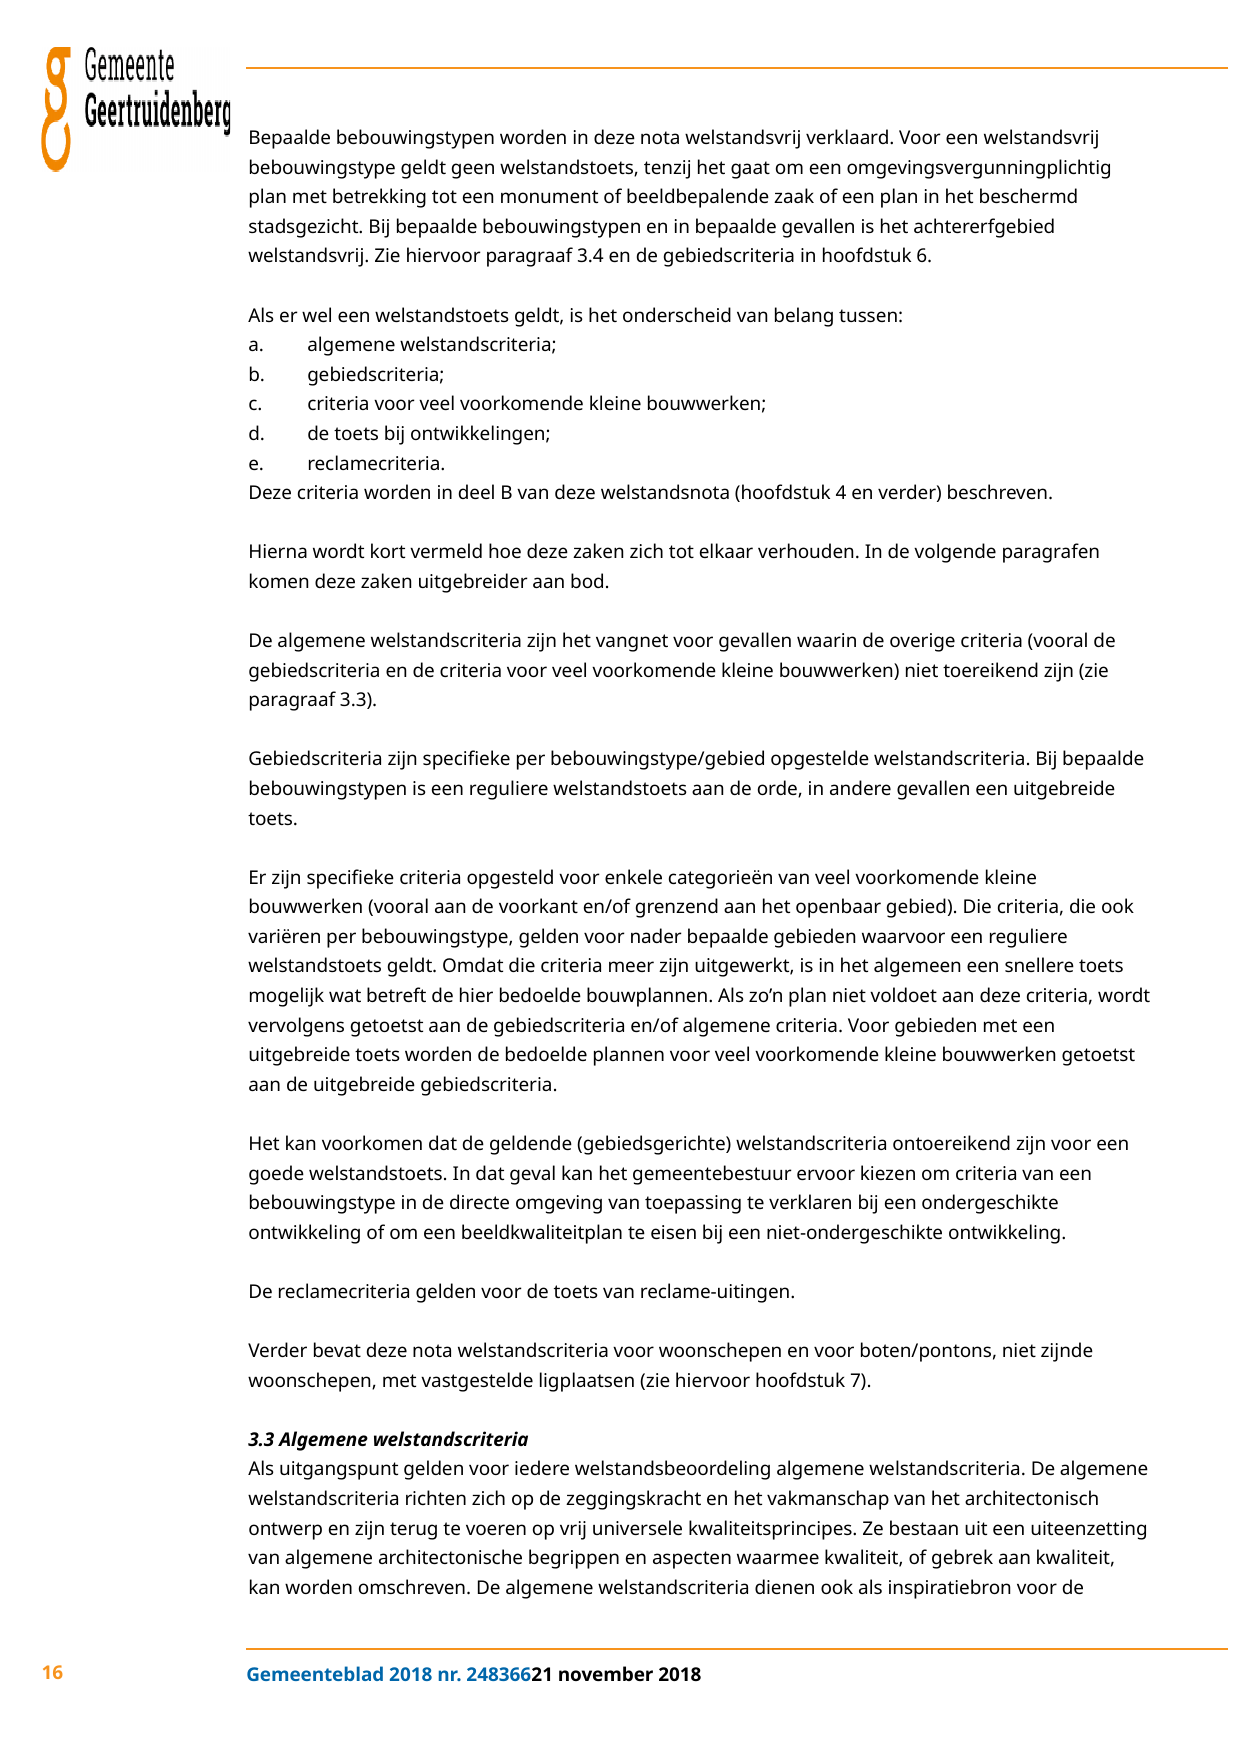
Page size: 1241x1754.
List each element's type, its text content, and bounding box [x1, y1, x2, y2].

list algemene welstandscriteria; [248, 331, 1152, 357]
list reclamecriteria. [248, 450, 1152, 476]
picture [41, 47, 231, 172]
text 3.3 Algemene welstandscriteria [248, 1426, 1152, 1452]
list criteria voor veel voorkomende kleine bouwwerken; [248, 391, 1152, 416]
text De reclamecriteria gelden voor de toets van reclame-uitingen. [248, 1278, 1152, 1304]
text Deze criteria worden in deel B van deze welstandsnota (hoofdstuk 4 en verder) beschreven. [248, 479, 1152, 505]
list de toets bij ontwikkelingen; [248, 420, 1152, 446]
list gebiedscriteria; [248, 361, 1152, 387]
text Er zijn specifieke criteria opgesteld voor enkele categorieën van veel voorkomende kleine bouwwerken (vooral aan de voorkant en/of grenzend aan het openbaar gebied). Die criteria, die ook variëren per bebouwingstype, gelden voor nader bepaalde gebieden waarvoor een reguliere welstandstoets geldt. Omdat die criteria meer zijn uitgewerkt, is in het algemeen een snellere toets mogelijk wat betreft de hier bedoelde bouwplannen. Als zo’n plan niet voldoet aan deze criteria, wordt vervolgens getoetst aan de gebiedscriteria en/of algemene criteria. Voor gebieden met een uitgebreide toets worden de bedoelde plannen voor veel voorkomende kleine bouwwerken getoetst aan de uitgebreide gebiedscriteria. [248, 864, 1152, 1097]
text Het kan voorkomen dat de geldende (gebiedsgerichte) welstandscriteria ontoereikend zijn voor een goede welstandstoets. In dat geval kan het gemeentebestuur ervoor kiezen om criteria van een bebouwingstype in de directe omgeving van toepassing te verklaren bij een ondergeschikte ontwikkeling of om een beeldkwaliteitplan te eisen bij een niet-ondergeschikte ontwikkeling. [248, 1130, 1152, 1245]
text Hierna wordt kort vermeld hoe deze zaken zich tot elkaar verhouden. In de volgende paragrafen komen deze zaken uitgebreider aan bod. [248, 538, 1152, 594]
text Gebiedscriteria zijn specifieke per bebouwingstype/gebied opgestelde welstandscriteria. Bij bepaalde bebouwingstypen is een reguliere welstandstoets aan de orde, in andere gevallen een uitgebreide toets. [248, 746, 1152, 831]
text Verder bevat deze nota welstandscriteria voor woonschepen en voor boten/pontons, niet zijnde woonschepen, met vastgestelde ligplaatsen (zie hiervoor hoofdstuk 7). [248, 1337, 1152, 1393]
text Bepaalde bebouwingstypen worden in deze nota welstandsvrij verklaard. Voor een welstandsvrij bebouwingstype geldt geen welstandstoets, tenzij het gaat om een omgevingsvergunningplichtig plan met betrekking tot een monument of beeldbepalende zaak of een plan in het beschermd stadsgezicht. Bij bepaalde bebouwingstypen en in bepaalde gevallen is het achtererfgebied welstandsvrij. Zie hiervoor paragraaf 3.4 en de gebiedscriteria in hoofdstuk 6. [248, 124, 1152, 268]
text De algemene welstandscriteria zijn het vangnet voor gevallen waarin de overige criteria (vooral de gebiedscriteria en de criteria voor veel voorkomende kleine bouwwerken) niet toereikend zijn (zie paragraaf 3.3). [248, 627, 1152, 712]
text Als uitgangspunt gelden voor iedere welstandsbeoordeling algemene welstandscriteria. De algemene welstandscriteria richten zich op de zeggingskracht en het vakmanschap van het architectonisch ontwerp en zijn terug te voeren op vrij universele kwaliteitsprincipes. Ze bestaan uit een uiteenzetting van algemene architectonische begrippen en aspecten waarmee kwaliteit, of gebrek aan kwaliteit, kan worden omschreven. De algemene welstandscriteria dienen ook als inspiratiebron voor de [248, 1456, 1152, 1600]
text Als er wel een welstandstoets geldt, is het onderscheid van belang tussen: [248, 302, 1152, 328]
